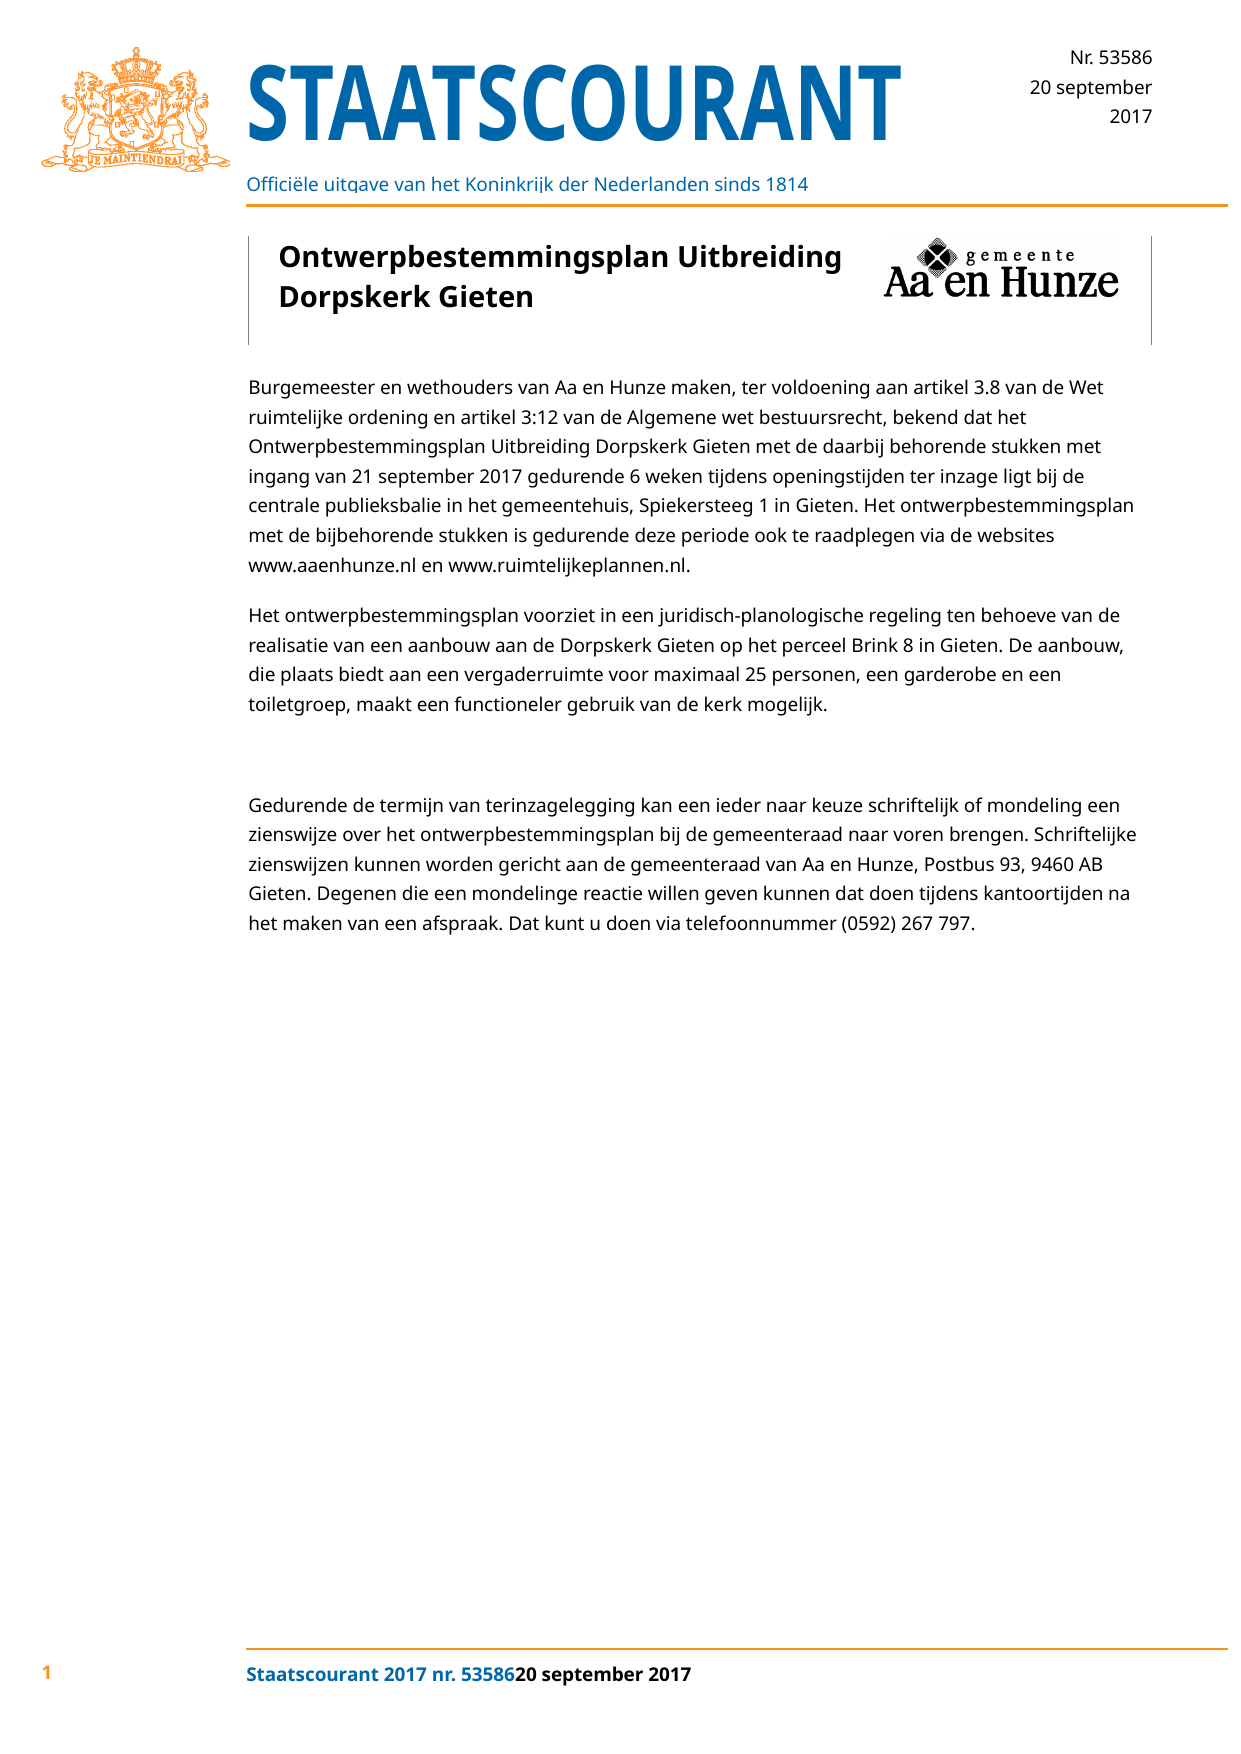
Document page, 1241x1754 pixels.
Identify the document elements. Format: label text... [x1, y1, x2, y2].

picture [882, 236, 1119, 298]
text Gedurende de termijn van terinzagelegging kan een ieder naar keuze schriftelijk of mondeling een zienswijze over het ontwerpbestemmingsplan bij de gemeenteraad naar voren brengen. Schriftelijke zienswijzen kunnen worden gericht aan de gemeenteraad van Aa en Hunze, Postbus 93, 9460 AB Gieten. Degenen die een mondelinge reactie willen geven kunnen dat doen tijdens kantoortijden na het maken van een afspraak. Dat kunt u doen via telefoonnummer (0592) 267 797. [248, 792, 1152, 936]
text Burgemeester en wethouders van Aa en Hunze maken, ter voldoening aan artikel 3.8 van de Wet ruimtelijke ordening en artikel 3:12 van de Algemene wet bestuursrecht, bekend dat het Ontwerpbestemmingsplan Uitbreiding Dorpskerk Gieten met de daarbij behorende stukken met ingang van 21 september 2017 gedurende 6 weken tijdens openingstijden ter inzage ligt bij de centrale publieksbalie in het gemeentehuis, Spiekersteeg 1 in Gieten. Het ontwerpbestemmingsplan met de bijbehorende stukken is gedurende deze periode ook te raadplegen via de websites www.aaenhunze.nl en www.ruimtelijkeplannen.nl. [248, 374, 1152, 577]
table_header Ontwerpbestemmingsplan Uitbreiding Dorpskerk Gieten [249, 236, 850, 345]
table_header [850, 236, 1151, 345]
picture [41, 47, 231, 172]
text Het ontwerpbestemmingsplan voorziet in een juridisch-planologische regeling ten behoeve van de realisatie van een aanbouw aan de Dorpskerk Gieten op het perceel Brink 8 in Gieten. De aanbouw, die plaats biedt aan een vergaderruimte voor maximaal 25 personen, een garderobe en een toiletgroep, maakt een functioneler gebruik van de kerk mogelijk. [248, 602, 1152, 717]
